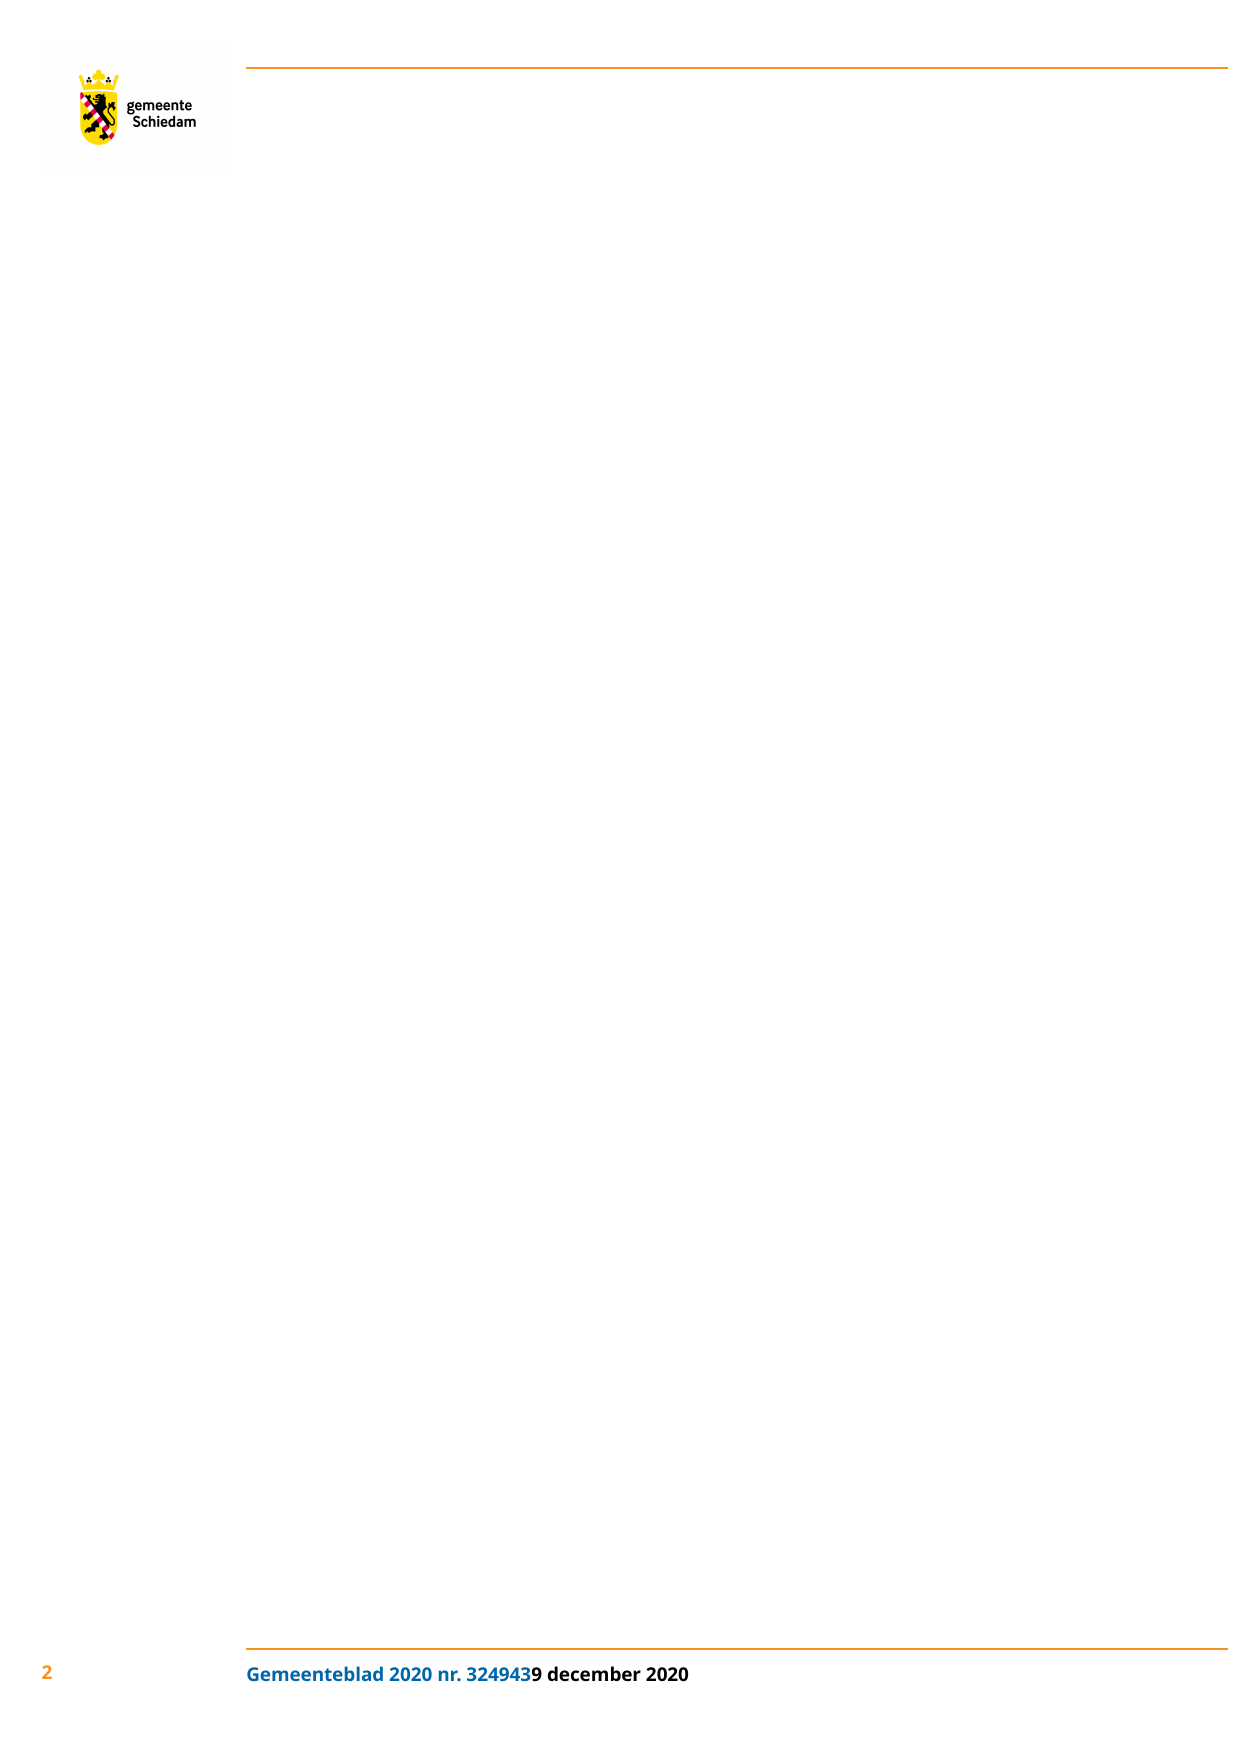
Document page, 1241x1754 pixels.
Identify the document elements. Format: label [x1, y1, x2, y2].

picture [41, 47, 231, 172]
